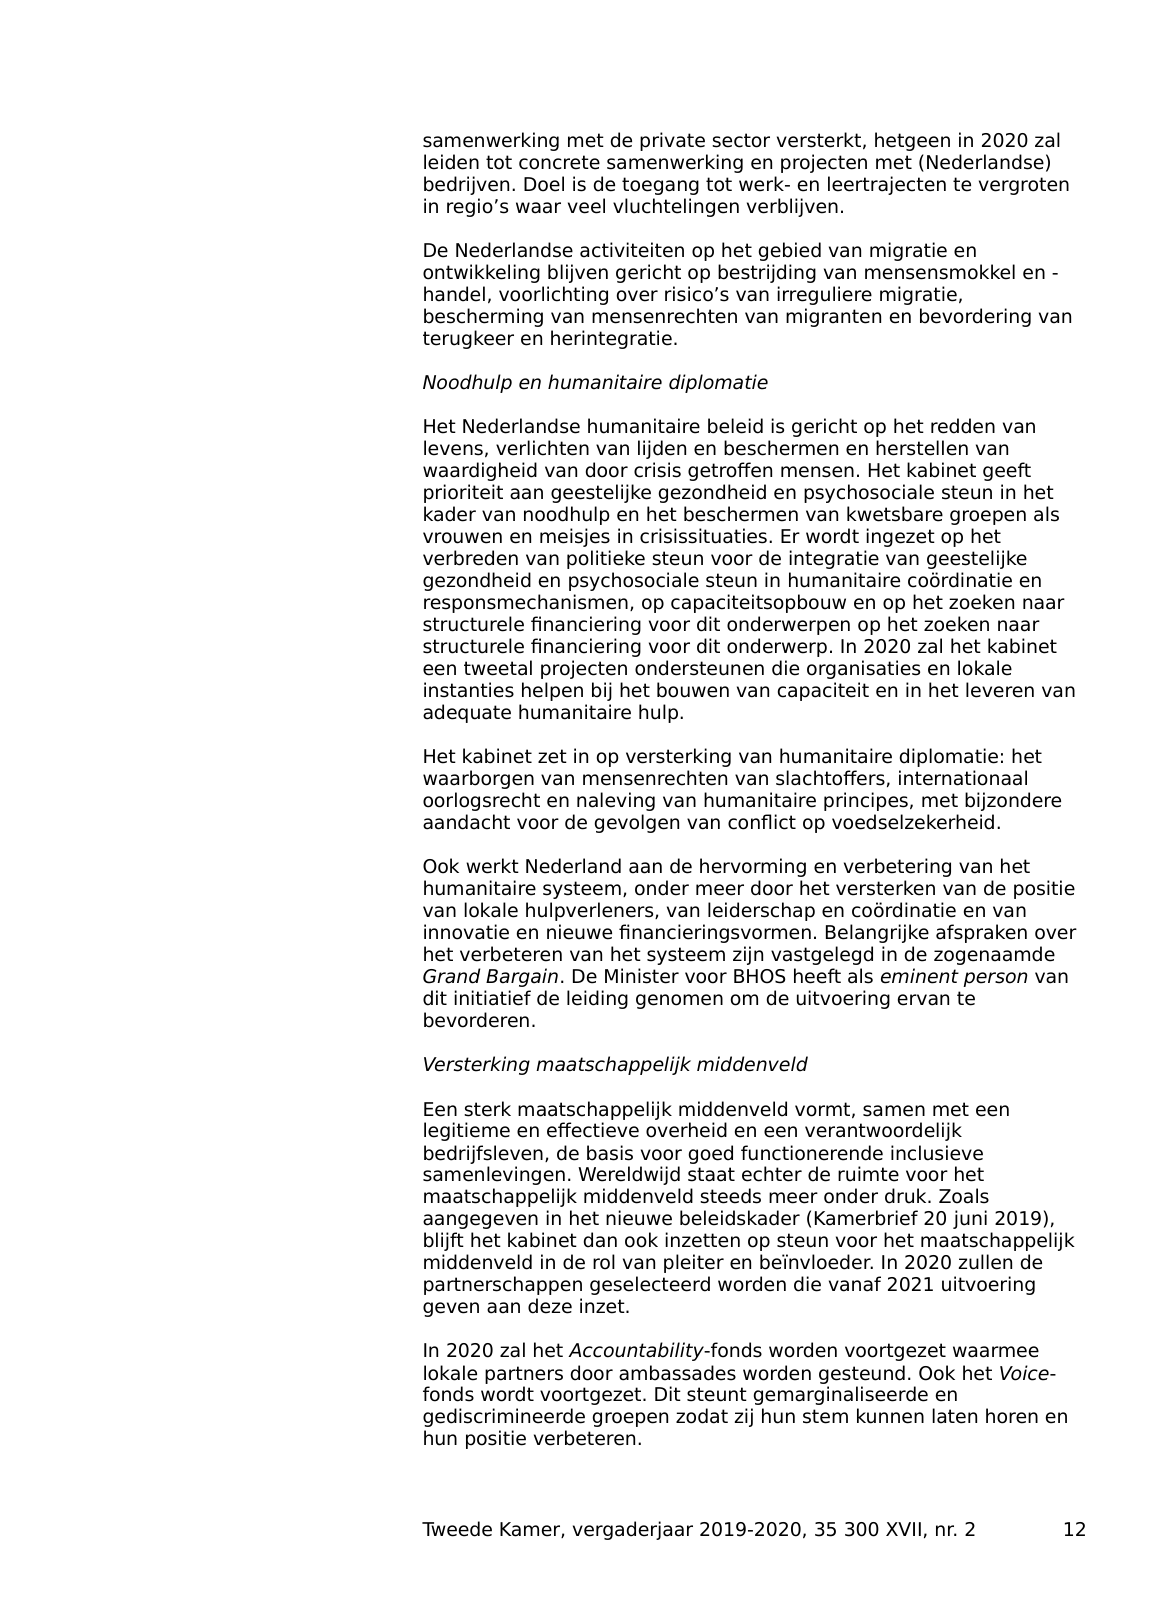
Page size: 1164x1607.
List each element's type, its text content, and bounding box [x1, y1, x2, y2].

subtitle Noodhulp en humanitaire diplomatie [422, 372, 1087, 394]
text Een sterk maatschappelijk middenveld vormt, samen met een legitieme en effectieve overheid en een verantwoordelijk bedrijfsleven, de basis voor goed functionerende inclusieve samenlevingen. Wereldwijd staat echter de ruimte voor het maatschappelijk middenveld steeds meer onder druk. Zoals aangegeven in het nieuwe beleidskader (Kamerbrief 20 juni 2019), blijft het kabinet dan ook inzetten op steun voor het maatschappelijk middenveld in de rol van pleiter en beïnvloeder. In 2020 zullen de partnerschappen geselecteerd worden die vanaf 2021 uitvoering geven aan deze inzet. [422, 1098, 1087, 1318]
text Ook werkt Nederland aan de hervorming en verbetering van het humanitaire systeem, onder meer door het versterken van de positie van lokale hulpverleners, van leiderschap en coördinatie en van innovatie en nieuwe financieringsvormen. Belangrijke afspraken over het verbeteren van het systeem zijn vastgelegd in de zogenaamde Grand Bargain. De Minister voor BHOS heeft als eminent person van dit initiatief de leiding genomen om de uitvoering ervan te bevorderen. [422, 856, 1087, 1032]
text samenwerking met de private sector versterkt, hetgeen in 2020 zal leiden tot concrete samenwerking en projecten met (Nederlandse) bedrijven. Doel is de toegang tot werk- en leertrajecten te vergroten in regio’s waar veel vluchtelingen verblijven. [422, 130, 1087, 218]
subtitle Versterking maatschappelijk middenveld [422, 1054, 1087, 1076]
text Het kabinet zet in op versterking van humanitaire diplomatie: het waarborgen van mensenrechten van slachtoffers, internationaal oorlogsrecht en naleving van humanitaire principes, met bijzondere aandacht voor de gevolgen van conflict op voedselzekerheid. [422, 746, 1087, 834]
text Het Nederlandse humanitaire beleid is gericht op het redden van levens, verlichten van lijden en beschermen en herstellen van waardigheid van door crisis getroffen mensen. Het kabinet geeft prioriteit aan geestelijke gezondheid en psychosociale steun in het kader van noodhulp en het beschermen van kwetsbare groepen als vrouwen en meisjes in crisissituaties. Er wordt ingezet op het verbreden van politieke steun voor de integratie van geestelijke gezondheid en psychosociale steun in humanitaire coördinatie en responsmechanismen, op capaciteitsopbouw en op het zoeken naar structurele financiering voor dit onderwerpen op het zoeken naar structurele financiering voor dit onderwerp. In 2020 zal het kabinet een tweetal projecten ondersteunen die organisaties en lokale instanties helpen bij het bouwen van capaciteit en in het leveren van adequate humanitaire hulp. [422, 416, 1087, 724]
text De Nederlandse activiteiten op het gebied van migratie en ontwikkeling blijven gericht op bestrijding van mensensmokkel en -handel, voorlichting over risico’s van irreguliere migratie, bescherming van mensenrechten van migranten en bevordering van terugkeer en herintegratie. [422, 240, 1087, 350]
text In 2020 zal het Accountability-fonds worden voortgezet waarmee lokale partners door ambassades worden gesteund. Ook het Voice-fonds wordt voortgezet. Dit steunt gemarginaliseerde en gediscrimineerde groepen zodat zij hun stem kunnen laten horen en hun positie verbeteren. [422, 1340, 1087, 1450]
